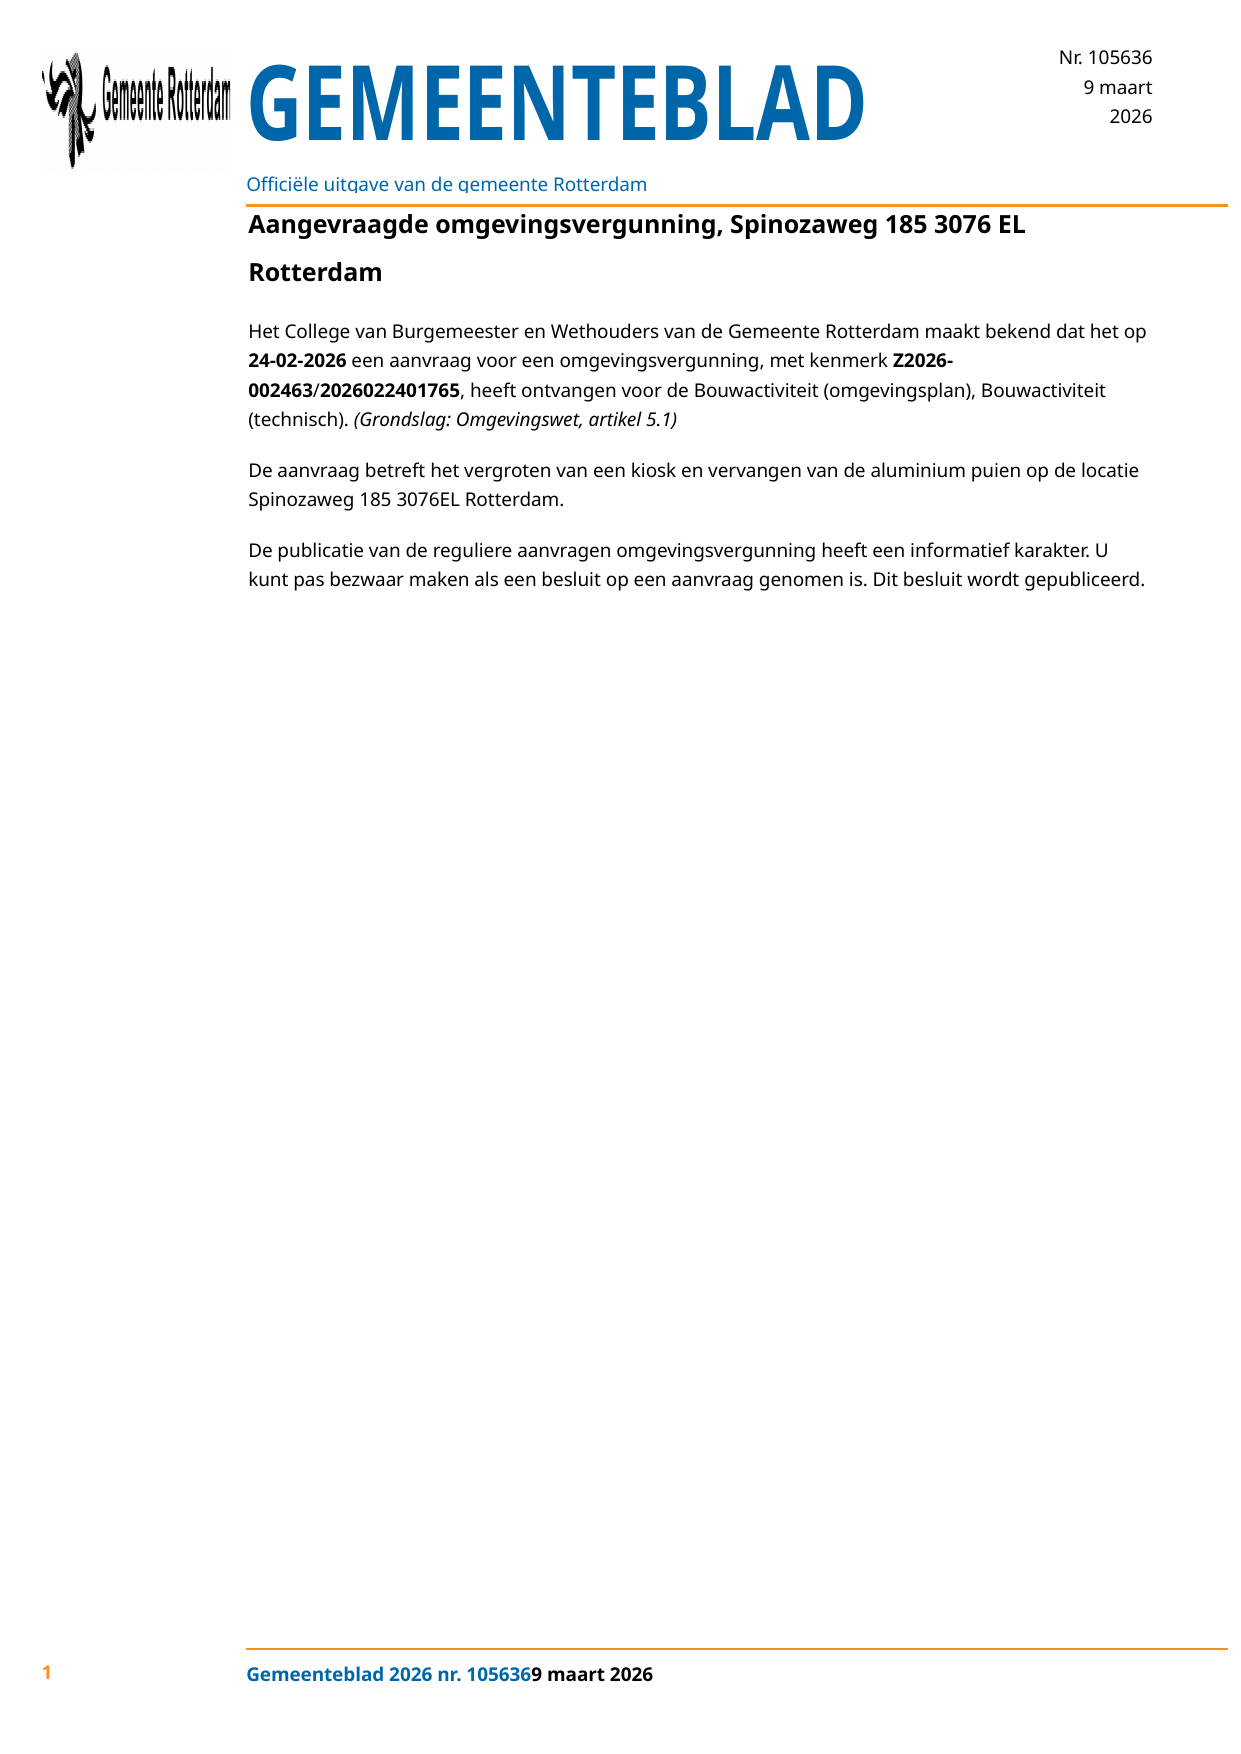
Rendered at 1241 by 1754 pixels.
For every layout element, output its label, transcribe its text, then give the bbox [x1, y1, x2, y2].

text De aanvraag betreft het vergroten van een kiosk en vervangen van de aluminium puien op de locatie Spinozaweg 185 3076EL Rotterdam. [248, 457, 1152, 512]
text De publicatie van de reguliere aanvragen omgevingsvergunning heeft een informatief karakter. U kunt pas bezwaar maken als een besluit op een aanvraag genomen is. Dit besluit wordt gepubliceerd. [248, 537, 1152, 592]
text Aangevraagde omgevingsvergunning, Spinozaweg 185 3076 EL Rotterdam [248, 207, 1152, 288]
text Het College van Burgemeester en Wethouders van de Gemeente Rotterdam maakt bekend dat het op 24-02-2026 een aanvraag voor een omgevingsvergunning, met kenmerk Z2026-002463/2026022401765, heeft ontvangen voor de Bouwactiviteit (omgevingsplan), Bouwactiviteit (technisch). (Grondslag: Omgevingswet, artikel 5.1) [248, 318, 1152, 432]
picture [41, 47, 231, 172]
